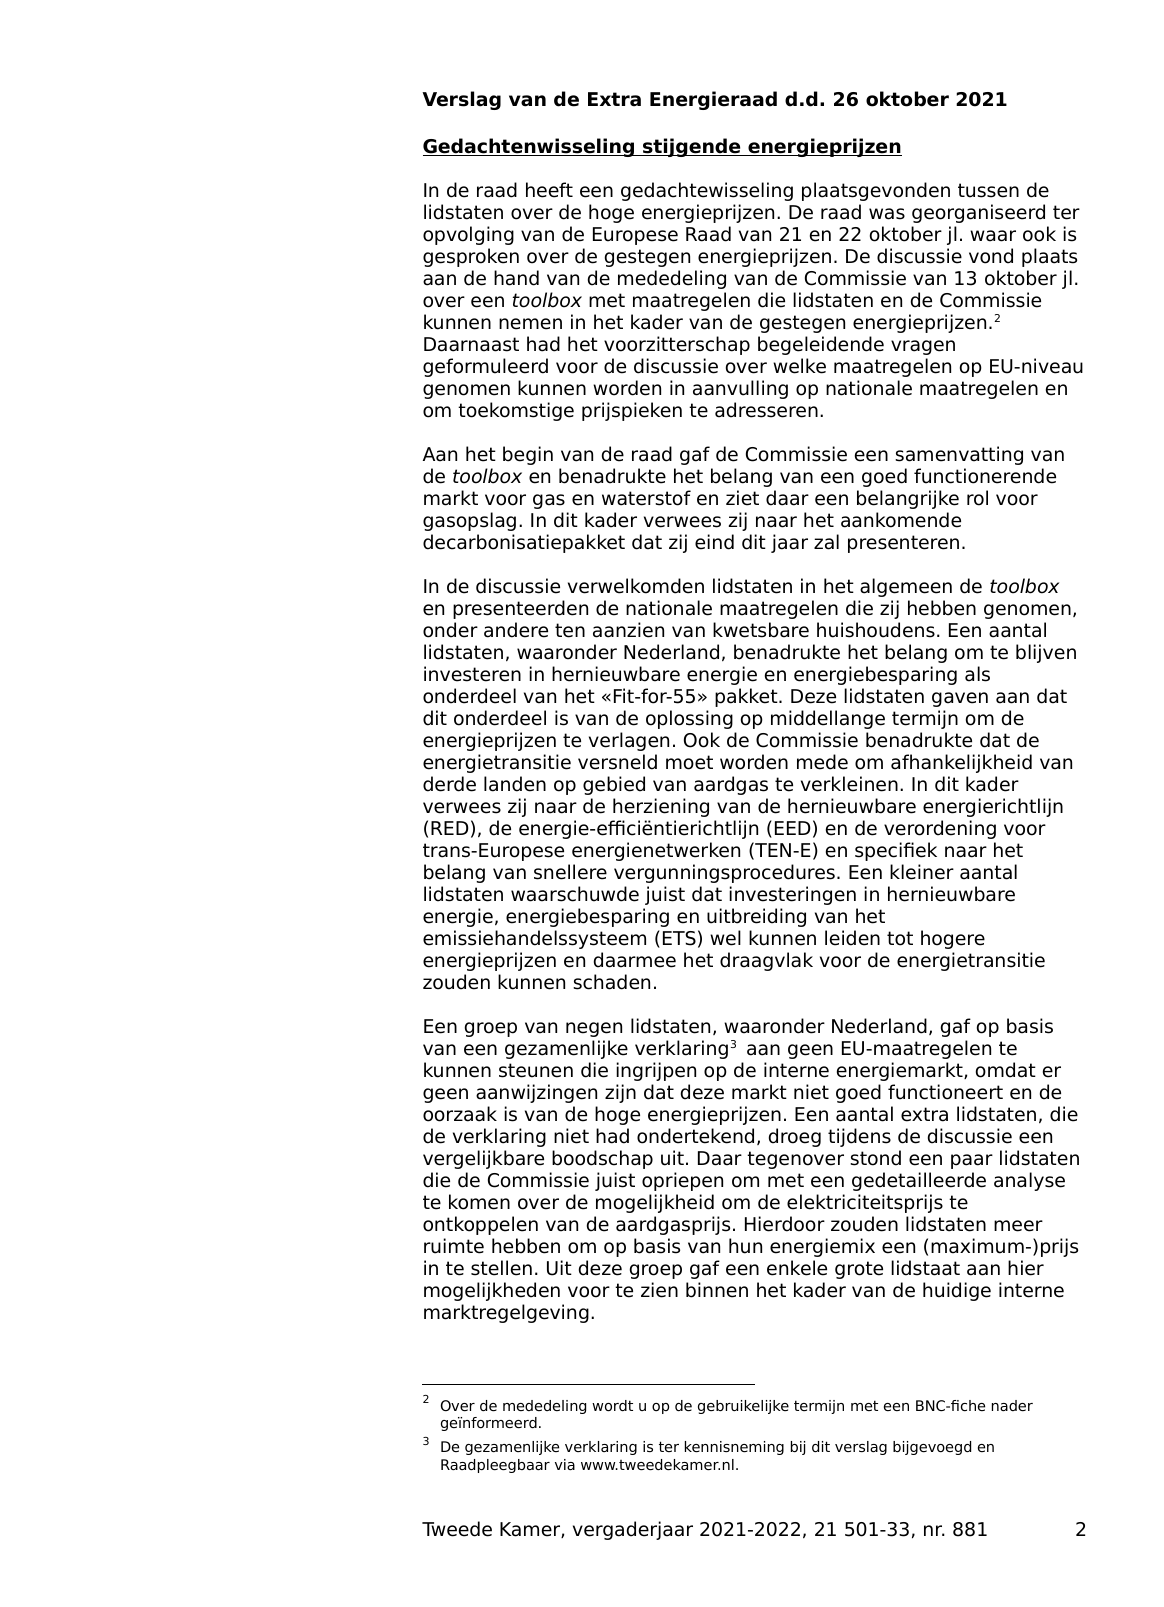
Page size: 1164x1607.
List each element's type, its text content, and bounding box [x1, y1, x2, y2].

text Aan het begin van de raad gaf de Commissie een samenvatting van de toolbox en benadrukte het belang van een goed functionerende markt voor gas en waterstof en ziet daar een belangrijke rol voor gasopslag. In dit kader verwees zij naar het aankomende decarbonisatiepakket dat zij eind dit jaar zal presenteren. [422, 444, 1087, 554]
subtitle Verslag van de Extra Energieraad d.d. 26 oktober 2021 [422, 89, 1087, 111]
text De gezamenlijke verklaring is ter kennisneming bij dit verslag bijgevoegd en Raadpleegbaar via www.tweedekamer.nl. [422, 1435, 1087, 1474]
text In de raad heeft een gedachtewisseling plaatsgevonden tussen de lidstaten over de hoge energieprijzen. De raad was georganiseerd ter opvolging van de Europese Raad van 21 en 22 oktober jl. waar ook is gesproken over de gestegen energieprijzen. De discussie vond plaats aan de hand van de mededeling van de Commissie van 13 oktober jl. over een toolbox met maatregelen die lidstaten en de Commissie kunnen nemen in het kader van de gestegen energieprijzen. Daarnaast had het voorzitterschap begeleidende vragen geformuleerd voor de discussie over welke maatregelen op EU-niveau genomen kunnen worden in aanvulling op nationale maatregelen en om toekomstige prijspieken te adresseren. [422, 180, 1087, 422]
text In de discussie verwelkomden lidstaten in het algemeen de toolbox en presenteerden de nationale maatregelen die zij hebben genomen, onder andere ten aanzien van kwetsbare huishoudens. Een aantal lidstaten, waaronder Nederland, benadrukte het belang om te blijven investeren in hernieuwbare energie en energiebesparing als onderdeel van het «Fit-for-55» pakket. Deze lidstaten gaven aan dat dit onderdeel is van de oplossing op middellange termijn om de energieprijzen te verlagen. Ook de Commissie benadrukte dat de energietransitie versneld moet worden mede om afhankelijkheid van derde landen op gebied van aardgas te verkleinen. In dit kader verwees zij naar de herziening van de hernieuwbare energierichtlijn (RED), de energie-efficiëntierichtlijn (EED) en de verordening voor trans-Europese energienetwerken (TEN-E) en specifiek naar het belang van snellere vergunningsprocedures. Een kleiner aantal lidstaten waarschuwde juist dat investeringen in hernieuwbare energie, energiebesparing en uitbreiding van het emissiehandelssysteem (ETS) wel kunnen leiden tot hogere energieprijzen en daarmee het draagvlak voor de energietransitie zouden kunnen schaden. [422, 576, 1087, 994]
subtitle Gedachtenwisseling stijgende energieprijzen [422, 136, 1087, 158]
text Een groep van negen lidstaten, waaronder Nederland, gaf op basis van een gezamenlijke verklaring aan geen EU-maatregelen te kunnen steunen die ingrijpen op de interne energiemarkt, omdat er geen aanwijzingen zijn dat deze markt niet goed functioneert en de oorzaak is van de hoge energieprijzen. Een aantal extra lidstaten, die de verklaring niet had ondertekend, droeg tijdens de discussie een vergelijkbare boodschap uit. Daar tegenover stond een paar lidstaten die de Commissie juist opriepen om met een gedetailleerde analyse te komen over de mogelijkheid om de elektriciteitsprijs te ontkoppelen van de aardgasprijs. Hierdoor zouden lidstaten meer ruimte hebben om op basis van hun energiemix een (maximum-)prijs in te stellen. Uit deze groep gaf een enkele grote lidstaat aan hier mogelijkheden voor te zien binnen het kader van de huidige interne marktregelgeving. [422, 1016, 1087, 1324]
text Over de mededeling wordt u op de gebruikelijke termijn met een BNC-fiche nader geïnformeerd. [422, 1393, 1087, 1432]
